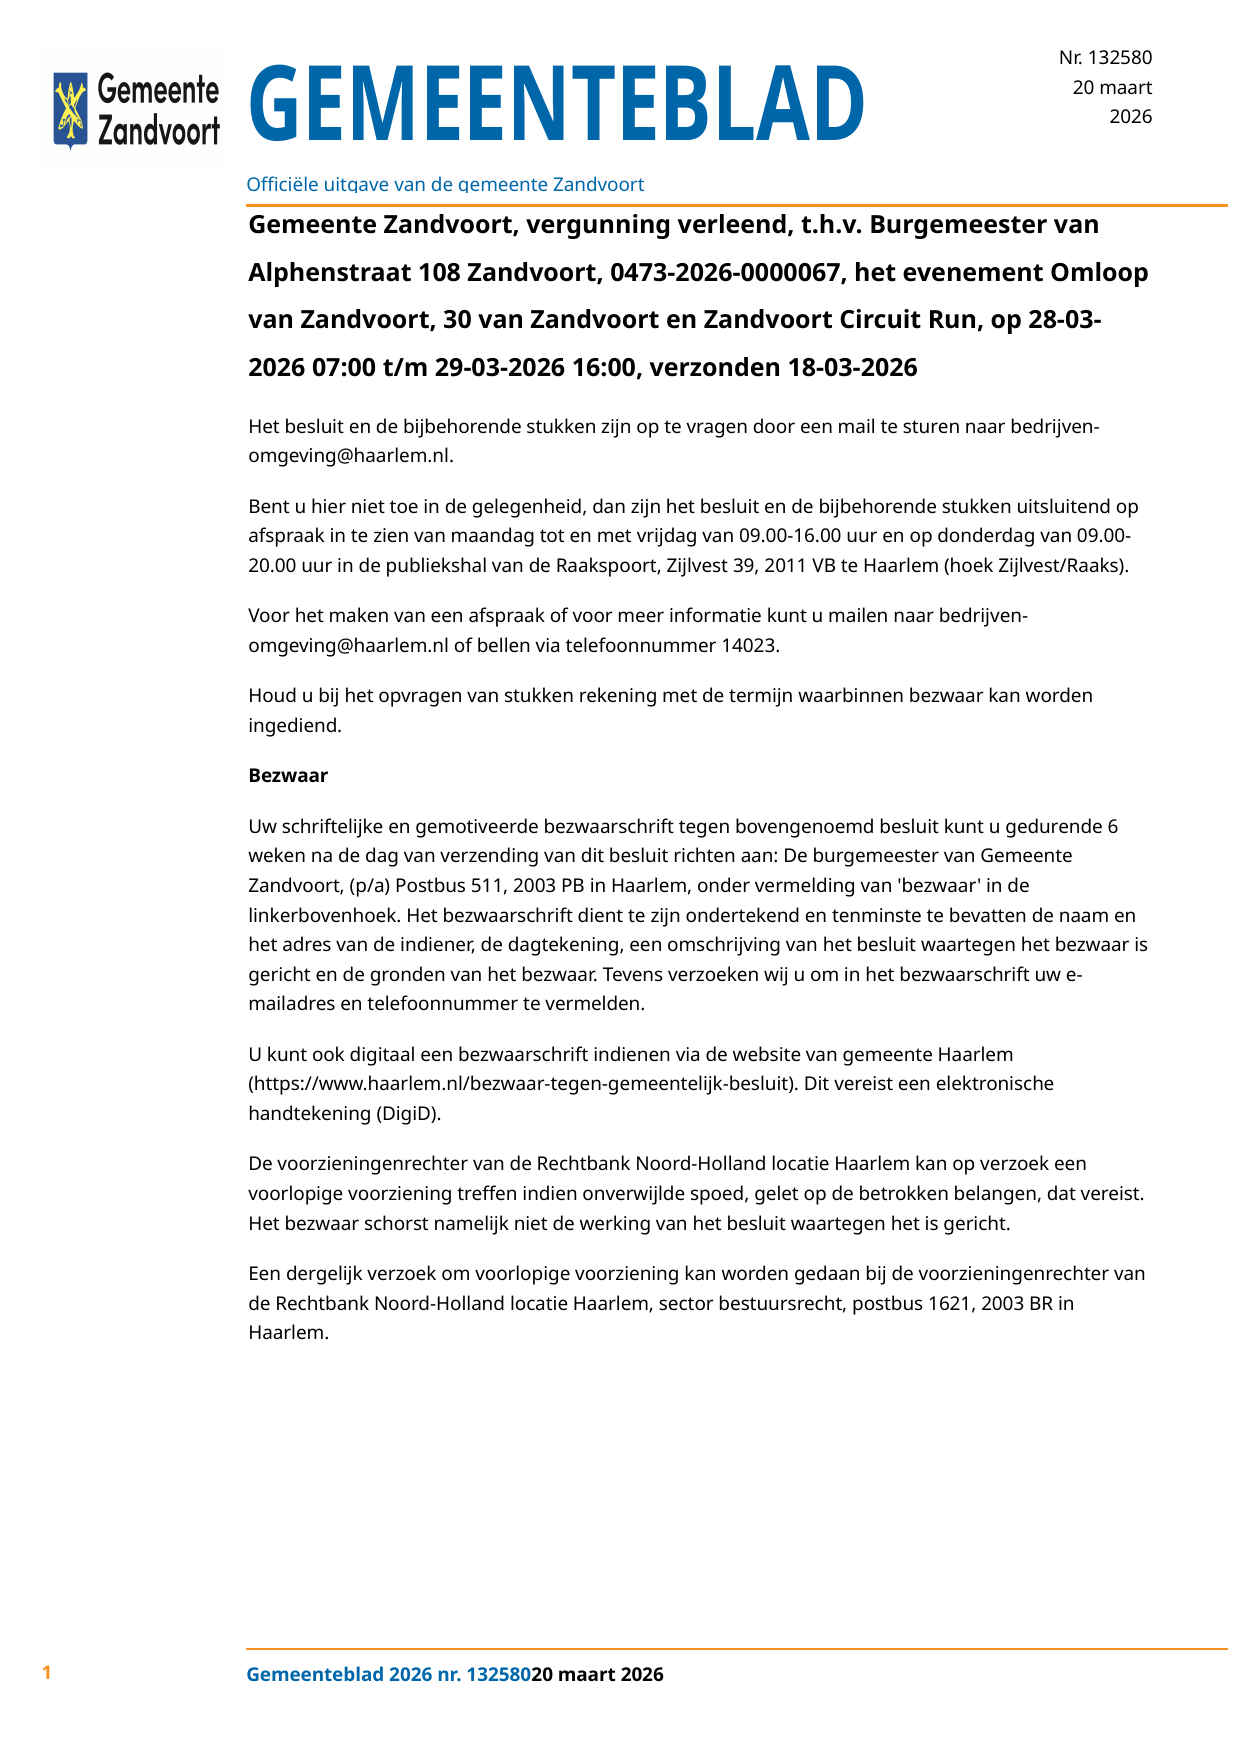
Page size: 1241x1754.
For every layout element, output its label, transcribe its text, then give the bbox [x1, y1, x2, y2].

text Bezwaar [248, 763, 1152, 788]
text Uw schriftelijke en gemotiveerde bezwaarschrift tegen bovengenoemd besluit kunt u gedurende 6 weken na de dag van verzending van dit besluit richten aan: De burgemeester van Gemeente Zandvoort, (p/a) Postbus 511, 2003 PB in Haarlem, onder vermelding van 'bezwaar' in de linkerbovenhoek. Het bezwaarschrift dient te zijn ondertekend en tenminste te bevatten de naam en het adres van de indiener, de dagtekening, een omschrijving van het besluit waartegen het bezwaar is gericht en de gronden van het bezwaar. Tevens verzoeken wij u om in het bezwaarschrift uw e-mailadres en telefoonnummer te vermelden. [248, 813, 1152, 1016]
text Bent u hier niet toe in de gelegenheid, dan zijn het besluit en de bijbehorende stukken uitsluitend op afspraak in te zien van maandag tot en met vrijdag van 09.00-16.00 uur en op donderdag van 09.00-20.00 uur in de publiekshal van de Raakspoort, Zijlvest 39, 2011 VB te Haarlem (hoek Zijlvest/Raaks). [248, 493, 1152, 578]
text De voorzieningenrechter van de Rechtbank Noord-Holland locatie Haarlem kan op verzoek een voorlopige voorziening treffen indien onverwijlde spoed, gelet op de betrokken belangen, dat vereist. Het bezwaar schorst namelijk niet de werking van het besluit waartegen het is gericht. [248, 1151, 1152, 1236]
text Houd u bij het opvragen van stukken rekening met de termijn waarbinnen bezwaar kan worden ingediend. [248, 683, 1152, 738]
text Een dergelijk verzoek om voorlopige voorziening kan worden gedaan bij de voorzieningenrechter van de Rechtbank Noord-Holland locatie Haarlem, sector bestuursrecht, postbus 1621, 2003 BR in Haarlem. [248, 1260, 1152, 1345]
text Gemeente Zandvoort, vergunning verleend, t.h.v. Burgemeester van Alphenstraat 108 Zandvoort, 0473-2026-0000067, het evenement Omloop van Zandvoort, 30 van Zandvoort en Zandvoort Circuit Run, op 28-03-2026 07:00 t/m 29-03-2026 16:00, verzonden 18-03-2026 [248, 207, 1152, 384]
text Het besluit en de bijbehorende stukken zijn op te vragen door een mail te sturen naar bedrijven-omgeving@haarlem.nl. [248, 413, 1152, 468]
picture [41, 47, 231, 172]
text U kunt ook digitaal een bezwaarschrift indienen via de website van gemeente Haarlem (https://www.haarlem.nl/bezwaar-tegen-gemeentelijk-besluit). Dit vereist een elektronische handtekening (DigiD). [248, 1041, 1152, 1126]
text Voor het maken van een afspraak of voor meer informatie kunt u mailen naar bedrijven-omgeving@haarlem.nl of bellen via telefoonnummer 14023. [248, 603, 1152, 658]
